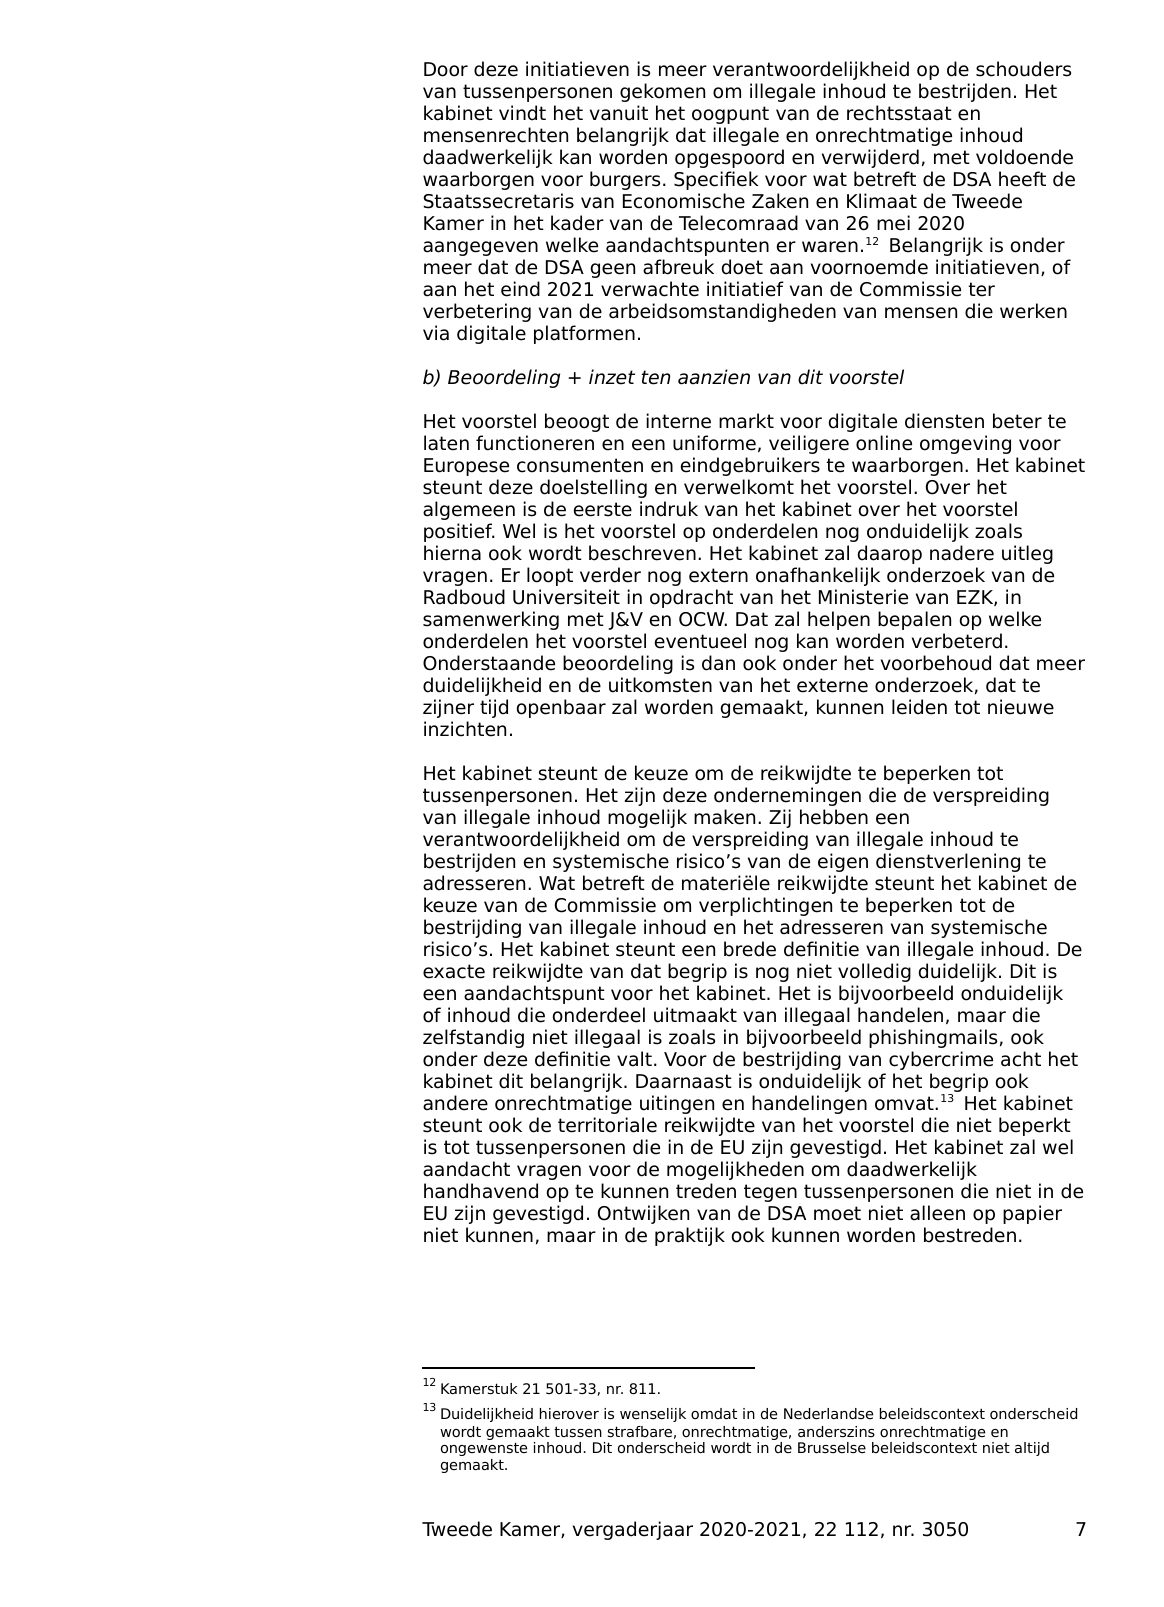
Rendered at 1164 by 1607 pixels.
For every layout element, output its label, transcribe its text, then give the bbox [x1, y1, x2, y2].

text Duidelijkheid hierover is wenselijk omdat in de Nederlandse beleidscontext onderscheid wordt gemaakt tussen strafbare, onrechtmatige, anderszins onrechtmatige en ongewenste inhoud. Dit onderscheid wordt in de Brusselse beleidscontext niet altijd gemaakt. [422, 1402, 1087, 1474]
text Kamerstuk 21 501-33, nr. 811. [422, 1377, 1087, 1399]
text Door deze initiatieven is meer verantwoordelijkheid op de schouders van tussenpersonen gekomen om illegale inhoud te bestrijden. Het kabinet vindt het vanuit het oogpunt van de rechtsstaat en mensenrechten belangrijk dat illegale en onrechtmatige inhoud daadwerkelijk kan worden opgespoord en verwijderd, met voldoende waarborgen voor burgers. Specifiek voor wat betreft de DSA heeft de Staatssecretaris van Economische Zaken en Klimaat de Tweede Kamer in het kader van de Telecomraad van 26 mei 2020 aangegeven welke aandachtspunten er waren. Belangrijk is onder meer dat de DSA geen afbreuk doet aan voornoemde initiatieven, of aan het eind 2021 verwachte initiatief van de Commissie ter verbetering van de arbeidsomstandigheden van mensen die werken via digitale platformen. [422, 59, 1087, 345]
text Het kabinet steunt de keuze om de reikwijdte te beperken tot tussenpersonen. Het zijn deze ondernemingen die de verspreiding van illegale inhoud mogelijk maken. Zij hebben een verantwoordelijkheid om de verspreiding van illegale inhoud te bestrijden en systemische risico’s van de eigen dienstverlening te adresseren. Wat betreft de materiële reikwijdte steunt het kabinet de keuze van de Commissie om verplichtingen te beperken tot de bestrijding van illegale inhoud en het adresseren van systemische risico’s. Het kabinet steunt een brede definitie van illegale inhoud. De exacte reikwijdte van dat begrip is nog niet volledig duidelijk. Dit is een aandachtspunt voor het kabinet. Het is bijvoorbeeld onduidelijk of inhoud die onderdeel uitmaakt van illegaal handelen, maar die zelfstandig niet illegaal is zoals in bijvoorbeeld phishingmails, ook onder deze definitie valt. Voor de bestrijding van cybercrime acht het kabinet dit belangrijk. Daarnaast is onduidelijk of het begrip ook andere onrechtmatige uitingen en handelingen omvat. Het kabinet steunt ook de territoriale reikwijdte van het voorstel die niet beperkt is tot tussenpersonen die in de EU zijn gevestigd. Het kabinet zal wel aandacht vragen voor de mogelijkheden om daadwerkelijk handhavend op te kunnen treden tegen tussenpersonen die niet in de EU zijn gevestigd. Ontwijken van de DSA moet niet alleen op papier niet kunnen, maar in de praktijk ook kunnen worden bestreden. [422, 763, 1087, 1247]
text Het voorstel beoogt de interne markt voor digitale diensten beter te laten functioneren en een uniforme, veiligere online omgeving voor Europese consumenten en eindgebruikers te waarborgen. Het kabinet steunt deze doelstelling en verwelkomt het voorstel. Over het algemeen is de eerste indruk van het kabinet over het voorstel positief. Wel is het voorstel op onderdelen nog onduidelijk zoals hierna ook wordt beschreven. Het kabinet zal daarop nadere uitleg vragen. Er loopt verder nog extern onafhankelijk onderzoek van de Radboud Universiteit in opdracht van het Ministerie van EZK, in samenwerking met J&V en OCW. Dat zal helpen bepalen op welke onderdelen het voorstel eventueel nog kan worden verbeterd. Onderstaande beoordeling is dan ook onder het voorbehoud dat meer duidelijkheid en de uitkomsten van het externe onderzoek, dat te zijner tijd openbaar zal worden gemaakt, kunnen leiden tot nieuwe inzichten. [422, 411, 1087, 741]
subtitle b) Beoordeling + inzet ten aanzien van dit voorstel [422, 367, 1087, 389]
